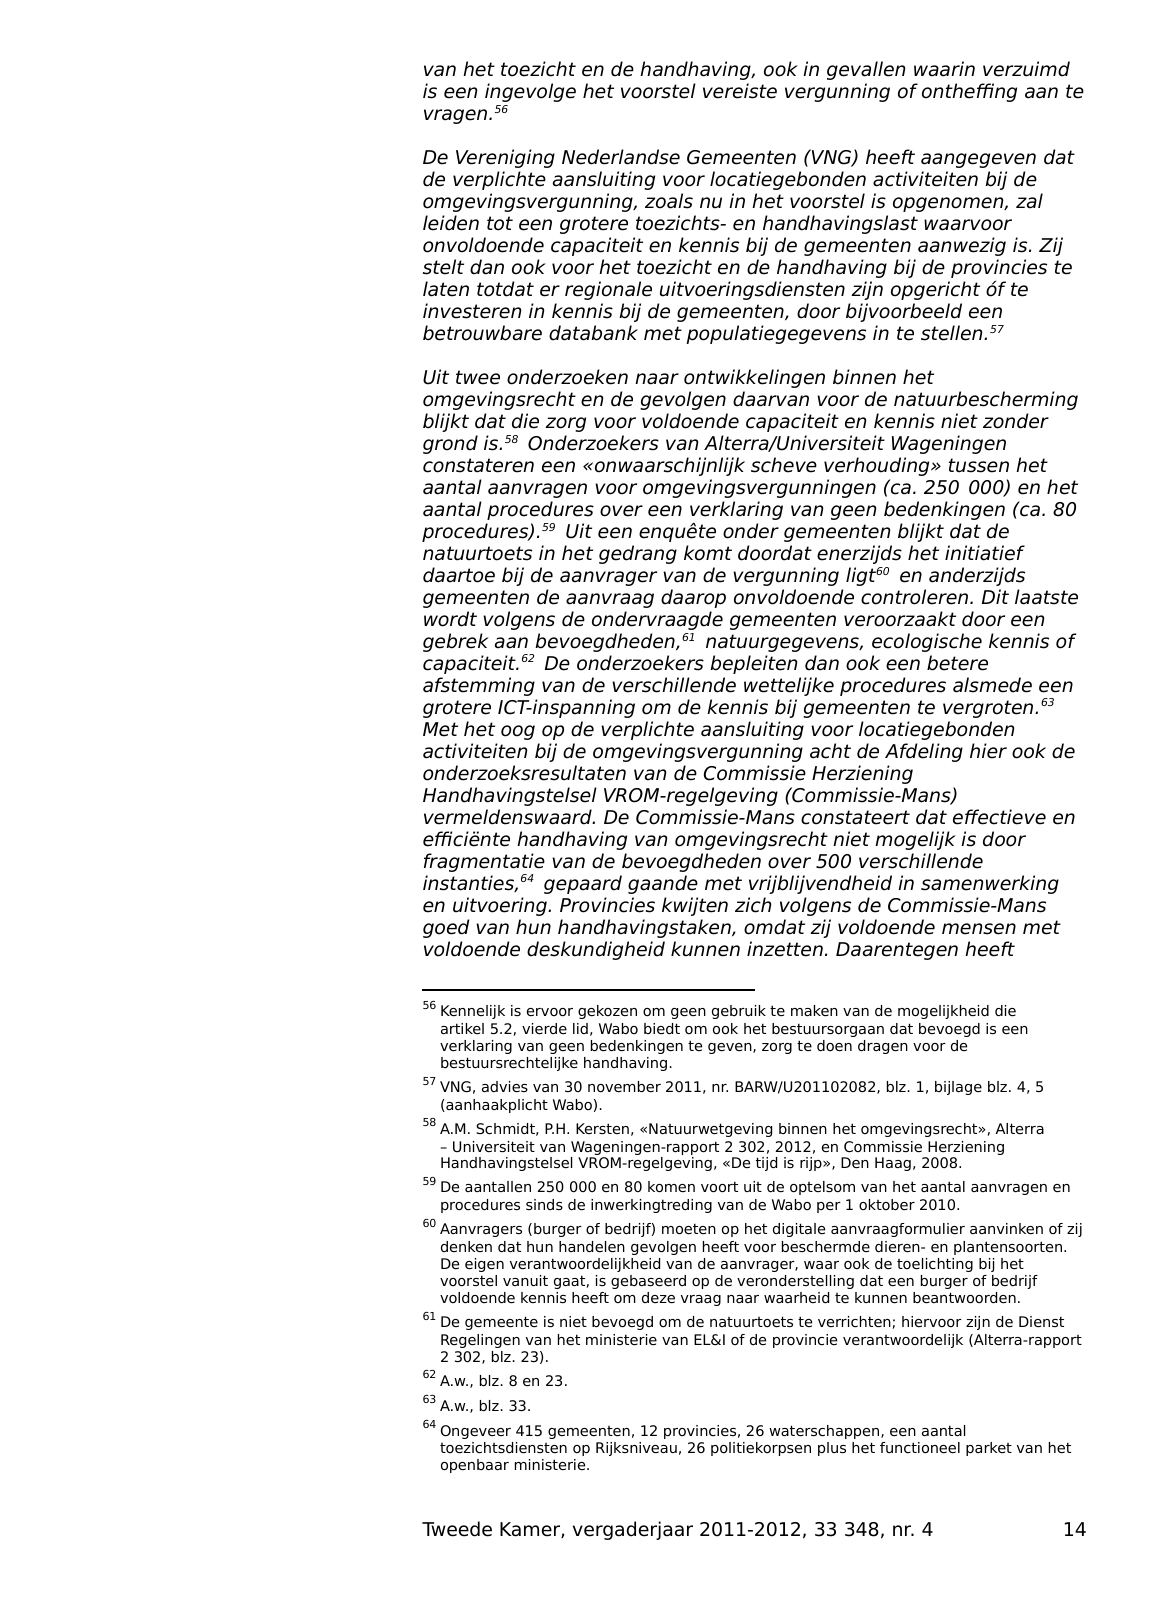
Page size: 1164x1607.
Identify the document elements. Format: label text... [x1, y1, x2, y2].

text Aanvragers (burger of bedrijf) moeten op het digitale aanvraagformulier aanvinken of zij denken dat hun handelen gevolgen heeft voor beschermde dieren- en plantensoorten. De eigen verantwoordelijkheid van de aanvrager, waar ook de toelichting bij het voorstel vanuit gaat, is gebaseerd op de veronderstelling dat een burger of bedrijf voldoende kennis heeft om deze vraag naar waarheid te kunnen beantwoorden. [422, 1217, 1087, 1307]
text van het toezicht en de handhaving, ook in gevallen waarin verzuimd is een ingevolge het voorstel vereiste vergunning of ontheffing aan te vragen. [422, 59, 1087, 125]
text Kennelijk is ervoor gekozen om geen gebruik te maken van de mogelijkheid die artikel 5.2, vierde lid, Wabo biedt om ook het bestuursorgaan dat bevoegd is een verklaring van geen bedenkingen te geven, zorg te doen dragen voor de bestuursrechtelijke handhaving. [422, 999, 1087, 1072]
text VNG, advies van 30 november 2011, nr. BARW/U201102082, blz. 1, bijlage blz. 4, 5 (aanhaakplicht Wabo). [422, 1075, 1087, 1114]
text A.w., blz. 8 en 23. [422, 1368, 1087, 1391]
text Ongeveer 415 gemeenten, 12 provincies, 26 waterschappen, een aantal toezichtsdiensten op Rijksniveau, 26 politiekorpsen plus het functioneel parket van het openbaar ministerie. [422, 1418, 1087, 1474]
text De gemeente is niet bevoegd om de natuurtoets te verrichten; hiervoor zijn de Dienst Regelingen van het ministerie van EL&I of de provincie verantwoordelijk (Alterra-rapport 2 302, blz. 23). [422, 1310, 1087, 1366]
text De aantallen 250 000 en 80 komen voort uit de optelsom van het aantal aanvragen en procedures sinds de inwerkingtreding van de Wabo per 1 oktober 2010. [422, 1175, 1087, 1214]
text A.w., blz. 33. [422, 1393, 1087, 1416]
text A.M. Schmidt, P.H. Kersten, «Natuurwetgeving binnen het omgevingsrecht», Alterra – Universiteit van Wageningen-rapport 2 302, 2012, en Commissie Herziening Handhavingstelsel VROM-regelgeving, «De tijd is rijp», Den Haag, 2008. [422, 1117, 1087, 1172]
text De Vereniging Nederlandse Gemeenten (VNG) heeft aangegeven dat de verplichte aansluiting voor locatiegebonden activiteiten bij de omgevingsvergunning, zoals nu in het voorstel is opgenomen, zal leiden tot een grotere toezichts- en handhavingslast waarvoor onvoldoende capaciteit en kennis bij de gemeenten aanwezig is. Zij stelt dan ook voor het toezicht en de handhaving bij de provincies te laten totdat er regionale uitvoeringsdiensten zijn opgericht óf te investeren in kennis bij de gemeenten, door bijvoorbeeld een betrouwbare databank met populatiegegevens in te stellen. [422, 147, 1087, 345]
text Met het oog op de verplichte aansluiting voor locatiegebonden activiteiten bij de omgevingsvergunning acht de Afdeling hier ook de onderzoeksresultaten van de Commissie Herziening Handhavingstelsel VROM-regelgeving (Commissie-Mans) vermeldenswaard. De Commissie-Mans constateert dat effectieve en efficiënte handhaving van omgevingsrecht niet mogelijk is door fragmentatie van de bevoegdheden over 500 verschillende instanties, gepaard gaande met vrijblijvendheid in samenwerking en uitvoering. Provincies kwijten zich volgens de Commissie-Mans goed van hun handhavingstaken, omdat zij voldoende mensen met voldoende deskundigheid kunnen inzetten. Daarentegen heeft [422, 719, 1087, 961]
text Uit twee onderzoeken naar ontwikkelingen binnen het omgevingsrecht en de gevolgen daarvan voor de natuurbescherming blijkt dat die zorg voor voldoende capaciteit en kennis niet zonder grond is. Onderzoekers van Alterra/Universiteit Wageningen constateren een «onwaarschijnlijk scheve verhouding» tussen het aantal aanvragen voor omgevingsvergunningen (ca. 250 000) en het aantal procedures over een verklaring van geen bedenkingen (ca. 80 procedures). Uit een enquête onder gemeenten blijkt dat de natuurtoets in het gedrang komt doordat enerzijds het initiatief daartoe bij de aanvrager van de vergunning ligt en anderzijds gemeenten de aanvraag daarop onvoldoende controleren. Dit laatste wordt volgens de ondervraagde gemeenten veroorzaakt door een gebrek aan bevoegdheden, natuurgegevens, ecologische kennis of capaciteit. De onderzoekers bepleiten dan ook een betere afstemming van de verschillende wettelijke procedures alsmede een grotere ICT-inspanning om de kennis bij gemeenten te vergroten. [422, 367, 1087, 719]
